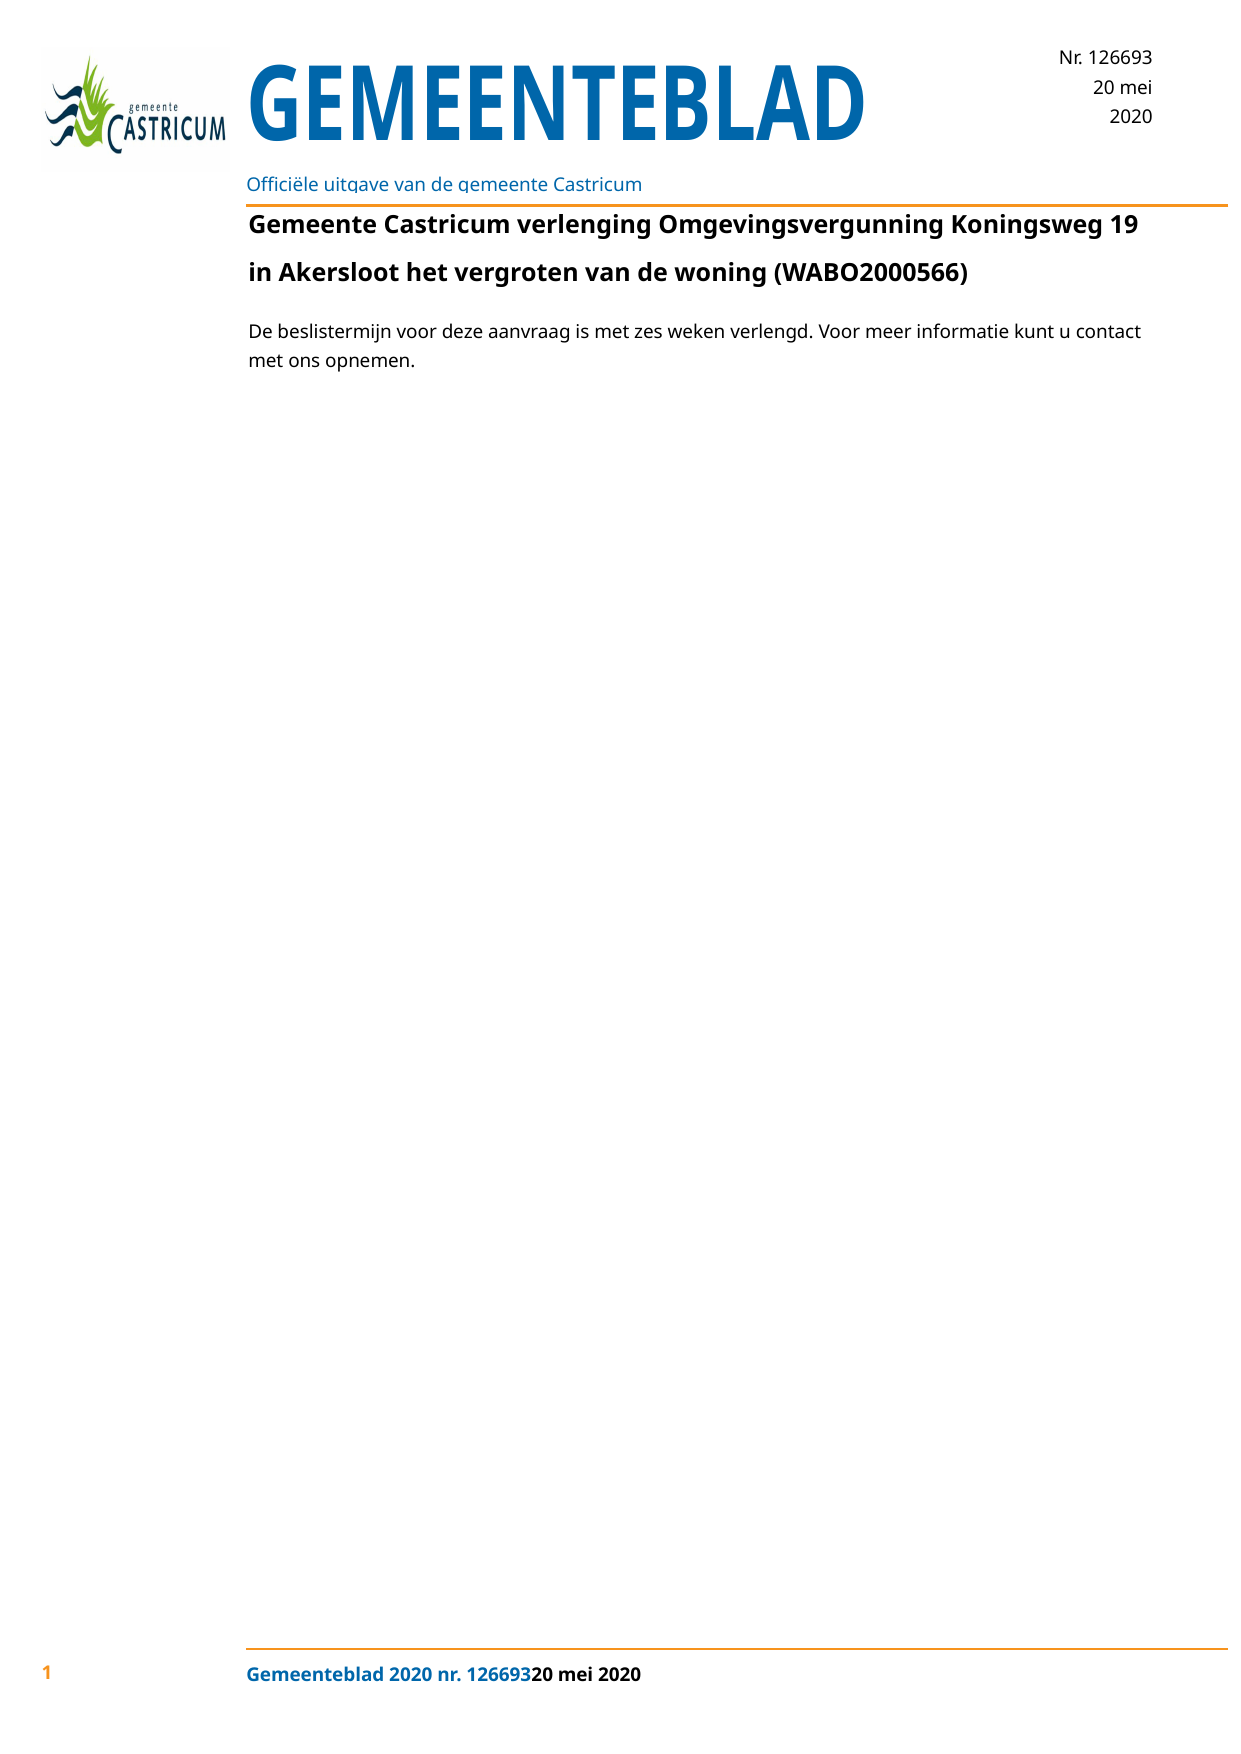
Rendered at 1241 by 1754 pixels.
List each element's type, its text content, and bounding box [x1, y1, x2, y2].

text Gemeente Castricum verlenging Omgevingsvergunning Koningsweg 19 in Akersloot het vergroten van de woning (WABO2000566) [248, 207, 1152, 288]
picture [41, 47, 231, 172]
text De beslistermijn voor deze aanvraag is met zes weken verlengd. Voor meer informatie kunt u contact met ons opnemen. [248, 318, 1152, 373]
